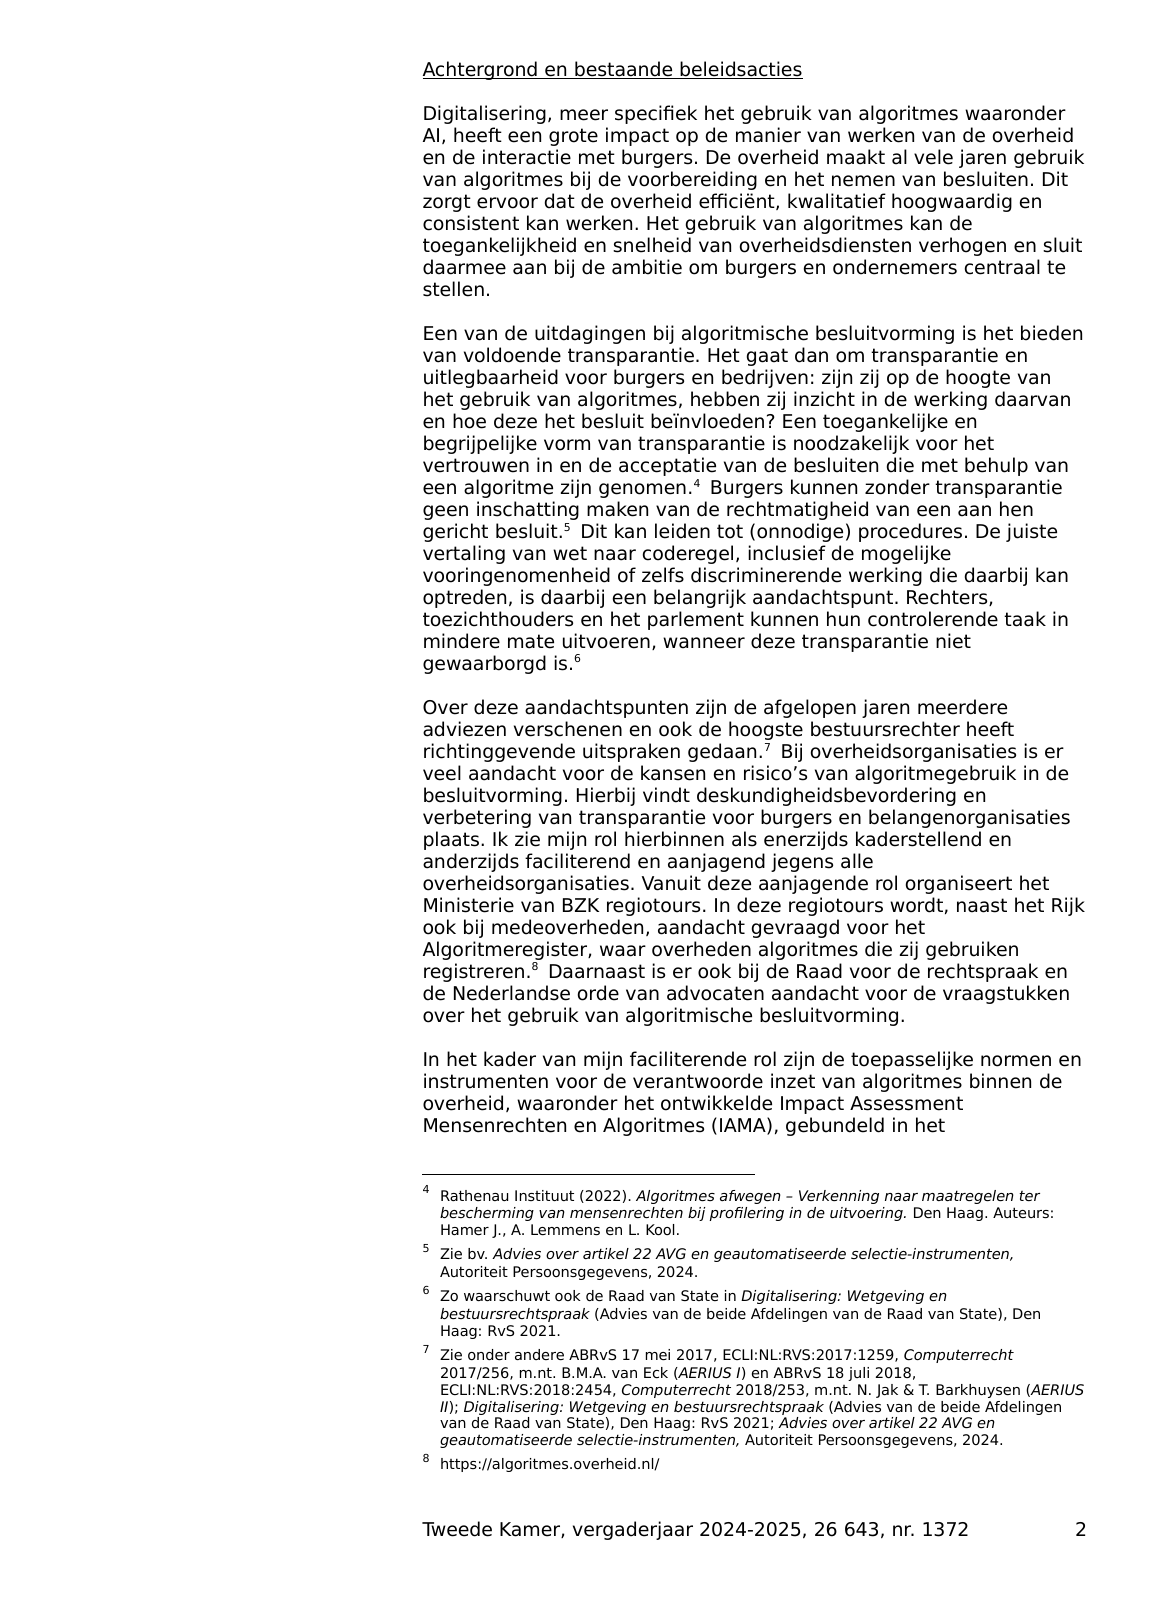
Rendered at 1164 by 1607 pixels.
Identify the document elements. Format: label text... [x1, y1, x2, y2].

text Digitalisering, meer specifiek het gebruik van algoritmes waaronder AI, heeft een grote impact op de manier van werken van de overheid en de interactie met burgers. De overheid maakt al vele jaren gebruik van algoritmes bij de voorbereiding en het nemen van besluiten. Dit zorgt ervoor dat de overheid efficiënt, kwalitatief hoogwaardig en consistent kan werken. Het gebruik van algoritmes kan de toegankelijkheid en snelheid van overheidsdiensten verhogen en sluit daarmee aan bij de ambitie om burgers en ondernemers centraal te stellen. [422, 103, 1087, 301]
text Zie bv. Advies over artikel 22 AVG en geautomatiseerde selectie-instrumenten, Autoriteit Persoonsgegevens, 2024. [422, 1242, 1087, 1281]
text Zo waarschuwt ook de Raad van State in Digitalisering: Wetgeving en bestuursrechtspraak (Advies van de beide Afdelingen van de Raad van State), Den Haag: RvS 2021. [422, 1284, 1087, 1340]
text Rathenau Instituut (2022). Algoritmes afwegen – Verkenning naar maatregelen ter bescherming van mensenrechten bij profilering in de uitvoering. Den Haag. Auteurs: Hamer J., A. Lemmens en L. Kool. [422, 1183, 1087, 1239]
text Een van de uitdagingen bij algoritmische besluitvorming is het bieden van voldoende transparantie. Het gaat dan om transparantie en uitlegbaarheid voor burgers en bedrijven: zijn zij op de hoogte van het gebruik van algoritmes, hebben zij inzicht in de werking daarvan en hoe deze het besluit beïnvloeden? Een toegankelijke en begrijpelijke vorm van transparantie is noodzakelijk voor het vertrouwen in en de acceptatie van de besluiten die met behulp van een algoritme zijn genomen. Burgers kunnen zonder transparantie geen inschatting maken van de rechtmatigheid van een aan hen gericht besluit. Dit kan leiden tot (onnodige) procedures. De juiste vertaling van wet naar coderegel, inclusief de mogelijke vooringenomenheid of zelfs discriminerende werking die daarbij kan optreden, is daarbij een belangrijk aandachtspunt. Rechters, toezichthouders en het parlement kunnen hun controlerende taak in mindere mate uitvoeren, wanneer deze transparantie niet gewaarborgd is. [422, 323, 1087, 675]
text Over deze aandachtspunten zijn de afgelopen jaren meerdere adviezen verschenen en ook de hoogste bestuursrechter heeft richtinggevende uitspraken gedaan. Bij overheidsorganisaties is er veel aandacht voor de kansen en risico’s van algoritmegebruik in de besluitvorming. Hierbij vindt deskundigheidsbevordering en verbetering van transparantie voor burgers en belangenorganisaties plaats. Ik zie mijn rol hierbinnen als enerzijds kaderstellend en anderzijds faciliterend en aanjagend jegens alle overheidsorganisaties. Vanuit deze aanjagende rol organiseert het Ministerie van BZK regiotours. In deze regiotours wordt, naast het Rijk ook bij medeoverheden, aandacht gevraagd voor het Algoritmeregister, waar overheden algoritmes die zij gebruiken registreren. Daarnaast is er ook bij de Raad voor de rechtspraak en de Nederlandse orde van advocaten aandacht voor de vraagstukken over het gebruik van algoritmische besluitvorming. [422, 697, 1087, 1027]
subtitle Achtergrond en bestaande beleidsacties [422, 59, 1087, 81]
text Zie onder andere ABRvS 17 mei 2017, ECLI:NL:RVS:2017:1259, Computerrecht 2017/256, m.nt. B.M.A. van Eck (AERIUS I) en ABRvS 18 juli 2018, ECLI:NL:RVS:2018:2454, Computerrecht 2018/253, m.nt. N. Jak & T. Barkhuysen (AERIUS II); Digitalisering: Wetgeving en bestuursrechtspraak (Advies van de beide Afdelingen van de Raad van State), Den Haag: RvS 2021; Advies over artikel 22 AVG en geautomatiseerde selectie-instrumenten, Autoriteit Persoonsgegevens, 2024. [422, 1343, 1087, 1449]
text In het kader van mijn faciliterende rol zijn de toepasselijke normen en instrumenten voor de verantwoorde inzet van algoritmes binnen de overheid, waaronder het ontwikkelde Impact Assessment Mensenrechten en Algoritmes (IAMA), gebundeld in het [422, 1049, 1087, 1137]
text https://algoritmes.overheid.nl/ [422, 1452, 1087, 1474]
